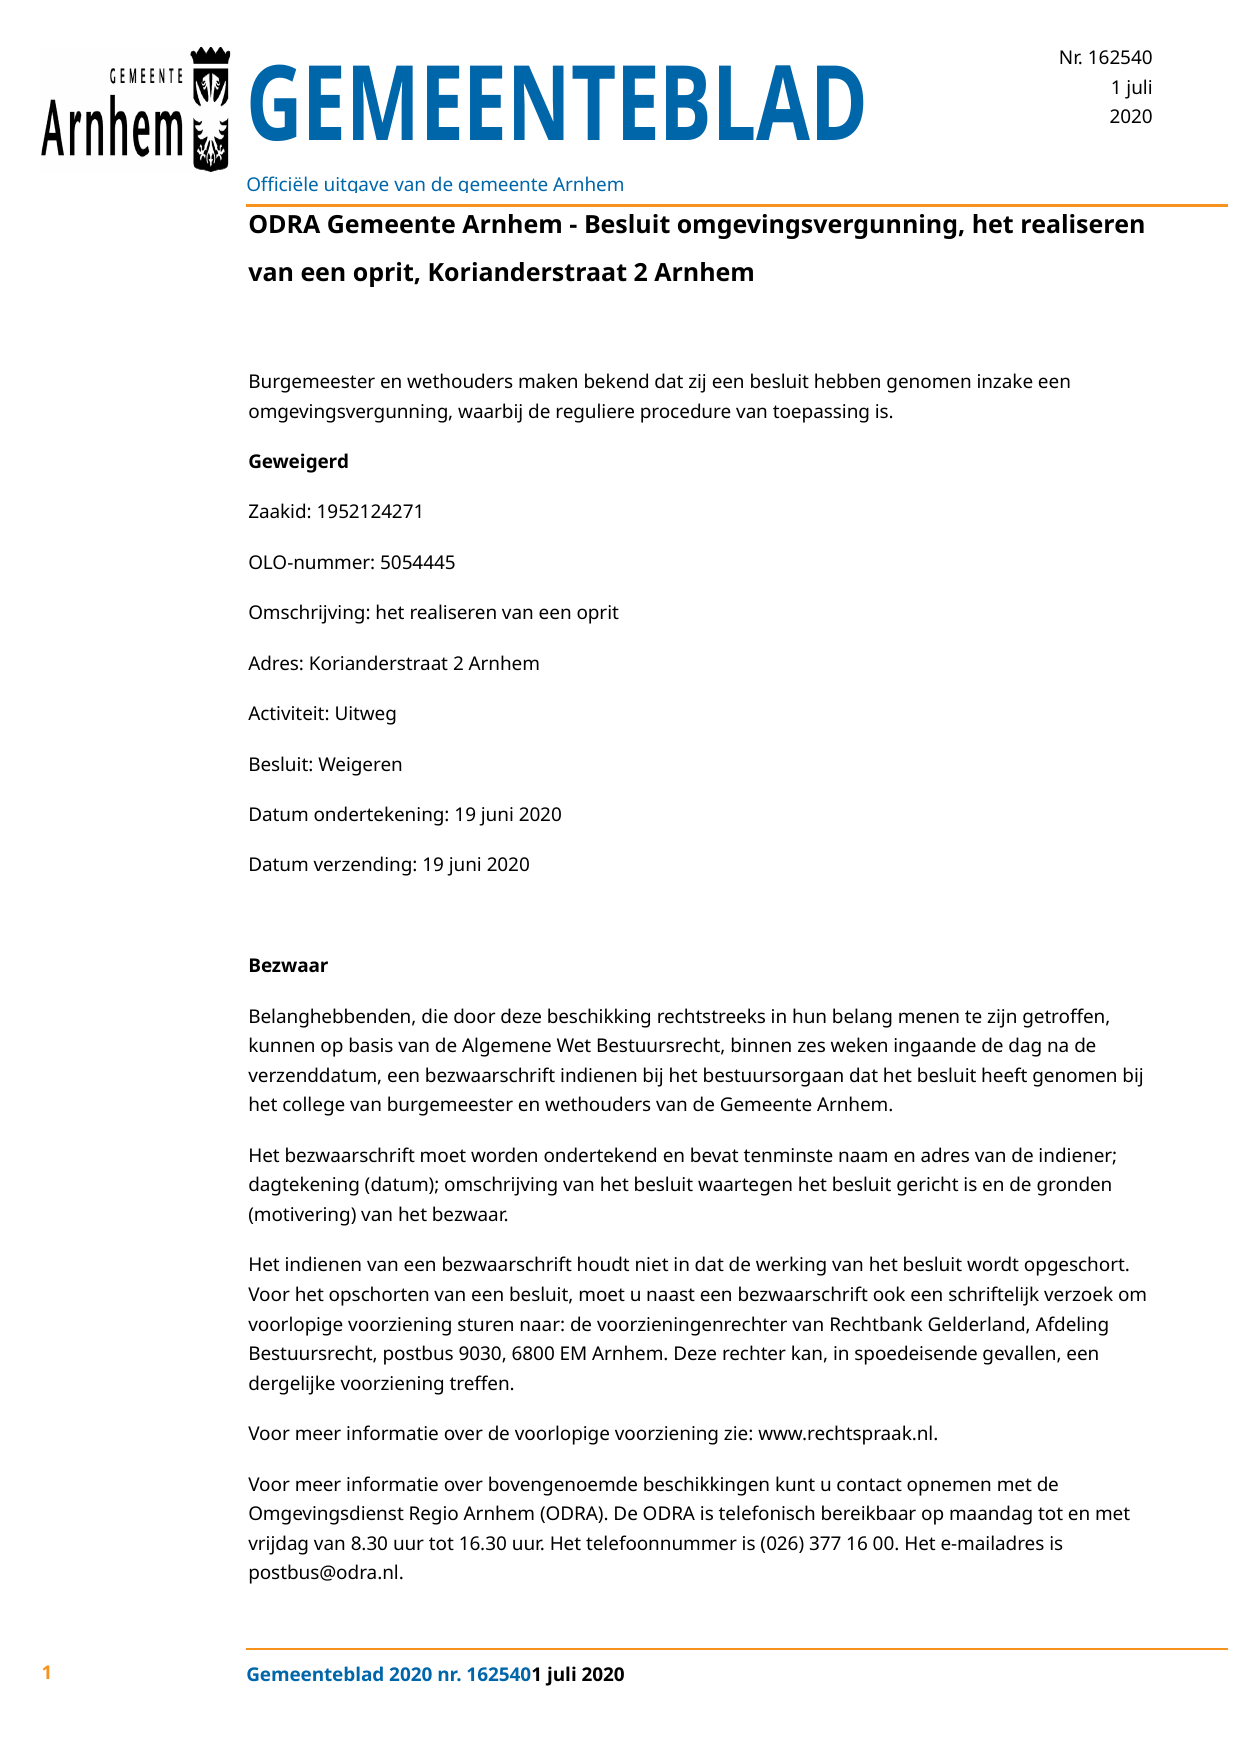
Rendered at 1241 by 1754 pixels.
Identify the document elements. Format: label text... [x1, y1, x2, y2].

text ODRA Gemeente Arnhem - Besluit omgevingsvergunning, het realiseren van een oprit, Korianderstraat 2 Arnhem [248, 207, 1152, 288]
text Bezwaar [248, 952, 1152, 978]
text Geweigerd [248, 448, 1152, 474]
text Voor meer informatie over de voorlopige voorziening zie: www.rechtspraak.nl. [248, 1420, 1152, 1446]
text Activiteit: Uitweg [248, 700, 1152, 726]
text Het bezwaarschrift moet worden ondertekend en bevat tenminste naam en adres van de indiener; dagtekening (datum); omschrijving van het besluit waartegen het besluit gericht is en de gronden (motivering) van het bezwaar. [248, 1142, 1152, 1227]
text Besluit: Weigeren [248, 751, 1152, 777]
picture [41, 47, 231, 172]
text Adres: Korianderstraat 2 Arnhem [248, 650, 1152, 676]
text Belanghebbenden, die door deze beschikking rechtstreeks in hun belang menen te zijn getroffen, kunnen op basis van de Algemene Wet Bestuursrecht, binnen zes weken ingaande de dag na de verzenddatum, een bezwaarschrift indienen bij het bestuursorgaan dat het besluit heeft genomen bij het college van burgemeester en wethouders van de Gemeente Arnhem. [248, 1003, 1152, 1117]
text Zaakid: 1952124271 [248, 499, 1152, 524]
text OLO-nummer: 5054445 [248, 549, 1152, 575]
text Voor meer informatie over bovengenoemde beschikkingen kunt u contact opnemen met de Omgevingsdienst Regio Arnhem (ODRA). De ODRA is telefonisch bereikbaar op maandag tot en met vrijdag van 8.30 uur tot 16.30 uur. Het telefoonnummer is (026) 377 16 00. Het e-mailadres is postbus@odra.nl. [248, 1471, 1152, 1585]
text Omschrijving: het realiseren van een oprit [248, 599, 1152, 625]
text Het indienen van een bezwaarschrift houdt niet in dat de werking van het besluit wordt opgeschort. Voor het opschorten van een besluit, moet u naast een bezwaarschrift ook een schriftelijk verzoek om voorlopige voorziening sturen naar: de voorzieningenrechter van Rechtbank Gelderland, Afdeling Bestuursrecht, postbus 9030, 6800 EM Arnhem. Deze rechter kan, in spoedeisende gevallen, een dergelijke voorziening treffen. [248, 1252, 1152, 1396]
text Burgemeester en wethouders maken bekend dat zij een besluit hebben genomen inzake een omgevingsvergunning, waarbij de reguliere procedure van toepassing is. [248, 368, 1152, 424]
text Datum verzending: 19 juni 2020 [248, 852, 1152, 877]
text Datum ondertekening: 19 juni 2020 [248, 801, 1152, 827]
